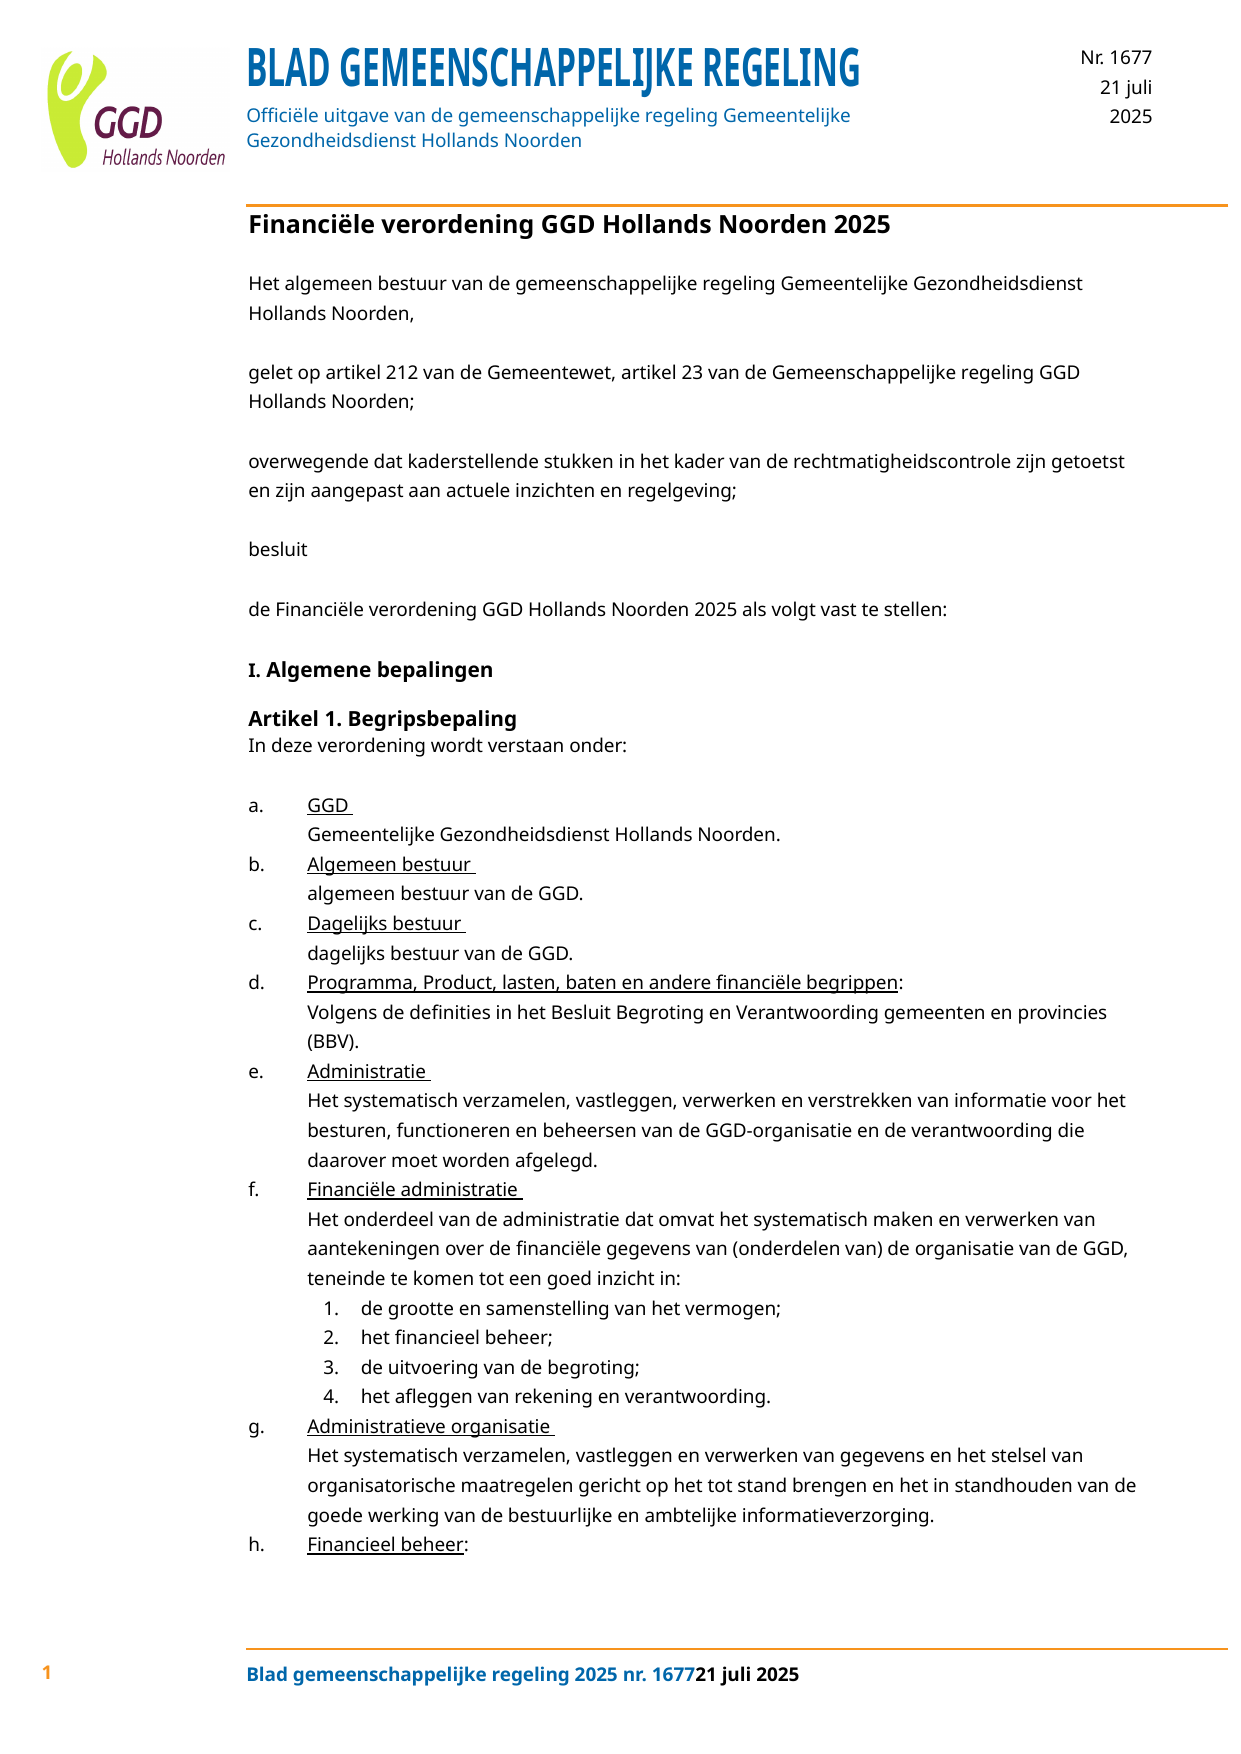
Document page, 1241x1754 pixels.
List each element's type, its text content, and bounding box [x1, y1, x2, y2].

text besluit [248, 537, 1152, 562]
text In deze verordening wordt verstaan onder: [248, 733, 1152, 758]
list Administratieve organisatie [248, 1413, 1152, 1439]
list Volgens de definities in het Besluit Begroting en Verantwoording gemeenten en provincies (BBV). [248, 999, 1152, 1054]
text Artikel 1. Begripsbepaling [248, 704, 1152, 733]
text I. Algemene bepalingen [248, 655, 1152, 683]
list Gemeentelijke Gezondheidsdienst Hollands Noorden. [248, 821, 1152, 847]
text de Financiële verordening GGD Hollands Noorden 2025 als volgt vast te stellen: [248, 596, 1152, 621]
list Administratie [248, 1058, 1152, 1084]
list Financieel beheer: [248, 1531, 1152, 1557]
list Het onderdeel van de administratie dat omvat het systematisch maken en verwerken van aantekeningen over de financiële gegevens van (onderdelen van) de organisatie van de GGD, teneinde te komen tot een goed inzicht in: [248, 1206, 1152, 1291]
list Het systematisch verzamelen, vastleggen, verwerken en verstrekken van informatie voor het besturen, functioneren en beheersen van de GGD-organisatie en de verantwoording die daarover moet worden afgelegd. [248, 1088, 1152, 1172]
list Algemeen bestuur [248, 851, 1152, 877]
list Financiële administratie [248, 1176, 1152, 1202]
text Financiële verordening GGD Hollands Noorden 2025 [248, 207, 1152, 241]
list GGD [248, 792, 1152, 817]
list Het systematisch verzamelen, vastleggen en verwerken van gegevens en het stelsel van organisatorische maatregelen gericht op het tot stand brengen en het in standhouden van de goede werking van de bestuurlijke en ambtelijke informatieverzorging. [248, 1443, 1152, 1527]
list de uitvoering van de begroting; [323, 1354, 1152, 1379]
text Het algemeen bestuur van de gemeenschappelijke regeling Gemeentelijke Gezondheidsdienst Hollands Noorden, [248, 270, 1152, 326]
text overwegende dat kaderstellende stukken in het kader van de rechtmatigheidscontrole zijn getoetst en zijn aangepast aan actuele inzichten en regelgeving; [248, 448, 1152, 503]
list algemeen bestuur van de GGD. [248, 881, 1152, 906]
text gelet op artikel 212 van de Gemeentewet, artikel 23 van de Gemeenschappelijke regeling GGD Hollands Noorden; [248, 359, 1152, 414]
list Dagelijks bestuur [248, 910, 1152, 936]
list dagelijks bestuur van de GGD. [248, 940, 1152, 965]
list het financieel beheer; [323, 1324, 1152, 1350]
list het afleggen van rekening en verantwoording. [323, 1383, 1152, 1409]
list Programma, Product, lasten, baten en andere financiële begrippen: [248, 969, 1152, 995]
list de grootte en samenstelling van het vermogen; [323, 1295, 1152, 1320]
picture [41, 47, 231, 172]
